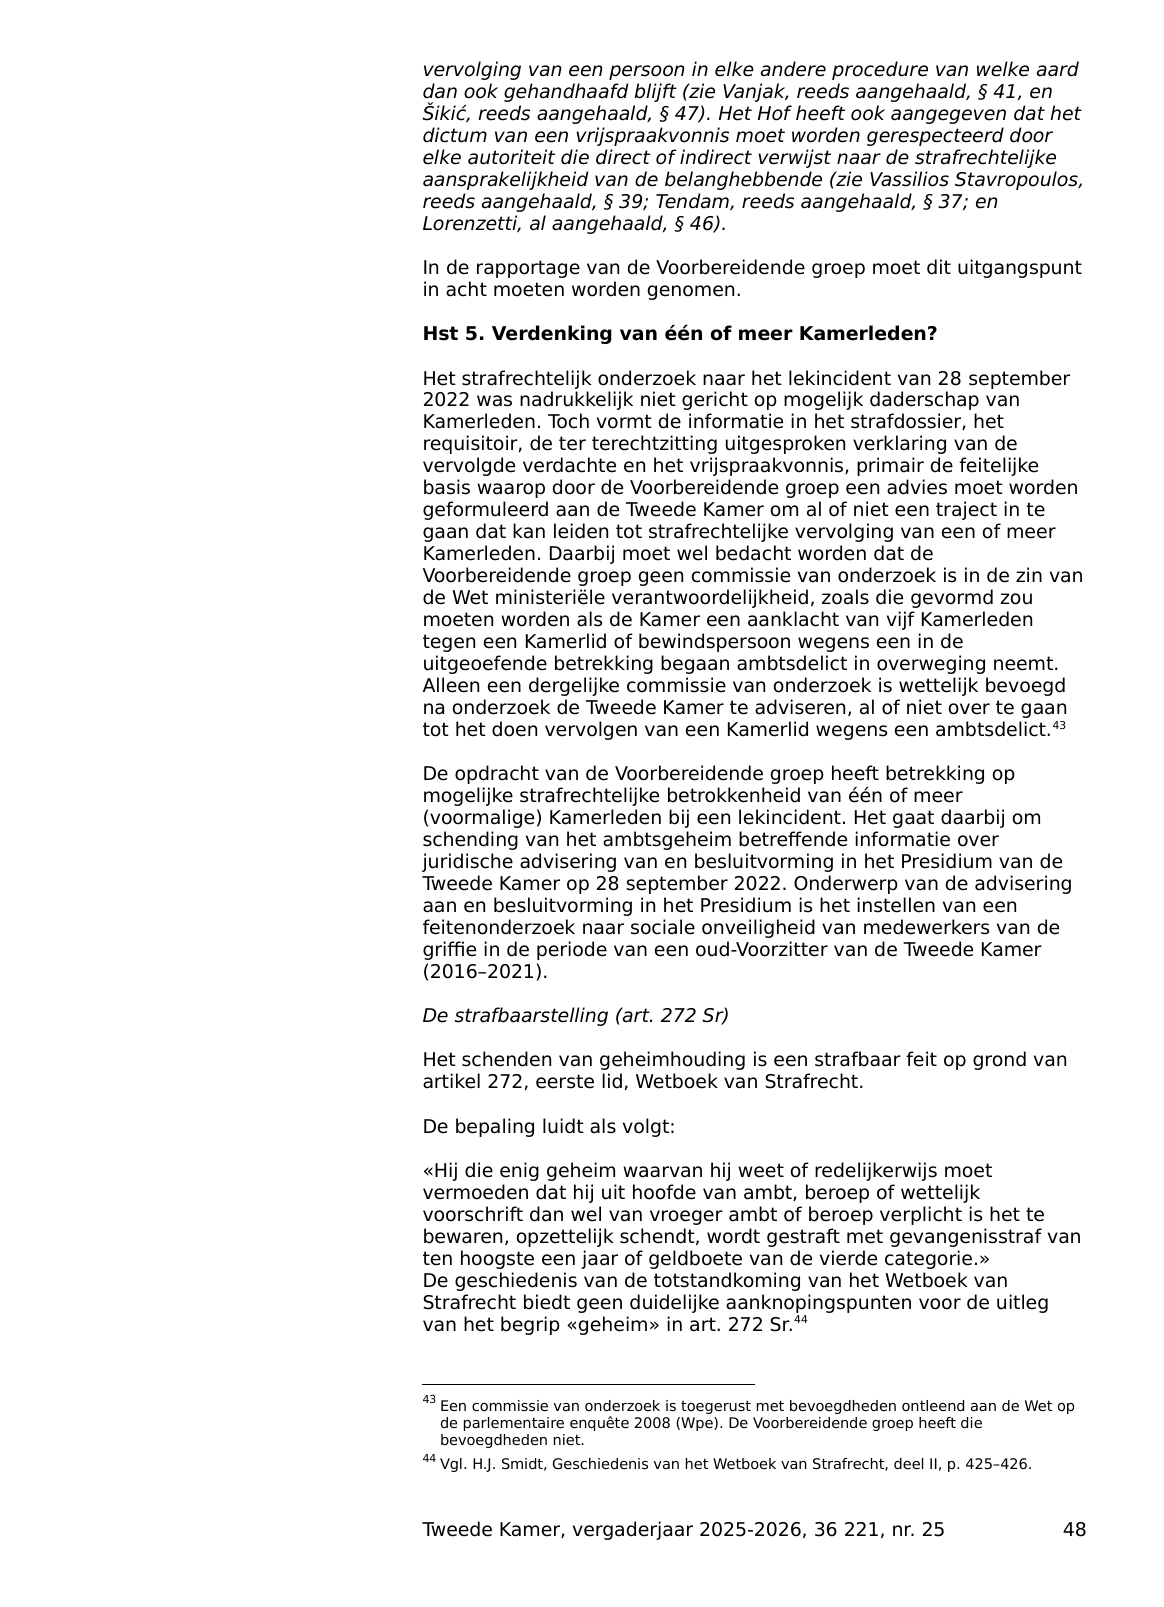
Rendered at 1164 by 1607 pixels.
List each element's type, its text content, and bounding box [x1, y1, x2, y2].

text In de rapportage van de Voorbereidende groep moet dit uitgangspunt in acht moeten worden genomen. [422, 257, 1087, 301]
subtitle De strafbaarstelling (art. 272 Sr) [422, 1005, 1087, 1027]
text Het schenden van geheimhouding is een strafbaar feit op grond van artikel 272, eerste lid, Wetboek van Strafrecht. [422, 1049, 1087, 1093]
text Het strafrechtelijk onderzoek naar het lekincident van 28 september 2022 was nadrukkelijk niet gericht op mogelijk daderschap van Kamerleden. Toch vormt de informatie in het strafdossier, het requisitoir, de ter terechtzitting uitgesproken verklaring van de vervolgde verdachte en het vrijspraakvonnis, primair de feitelijke basis waarop door de Voorbereidende groep een advies moet worden geformuleerd aan de Tweede Kamer om al of niet een traject in te gaan dat kan leiden tot strafrechtelijke vervolging van een of meer Kamerleden. Daarbij moet wel bedacht worden dat de Voorbereidende groep geen commissie van onderzoek is in de zin van de Wet ministeriële verantwoordelijkheid, zoals die gevormd zou moeten worden als de Kamer een aanklacht van vijf Kamerleden tegen een Kamerlid of bewindspersoon wegens een in de uitgeoefende betrekking begaan ambtsdelict in overweging neemt. Alleen een dergelijke commissie van onderzoek is wettelijk bevoegd na onderzoek de Tweede Kamer te adviseren, al of niet over te gaan tot het doen vervolgen van een Kamerlid wegens een ambtsdelict. [422, 367, 1087, 741]
text «Hij die enig geheim waarvan hij weet of redelijkerwijs moet vermoeden dat hij uit hoofde van ambt, beroep of wettelijk voorschrift dan wel van vroeger ambt of beroep verplicht is het te bewaren, opzettelijk schendt, wordt gestraft met gevangenisstraf van ten hoogste een jaar of geldboete van de vierde categorie.» [422, 1160, 1087, 1269]
text Een commissie van onderzoek is toegerust met bevoegdheden ontleend aan de Wet op de parlementaire enquête 2008 (Wpe). De Voorbereidende groep heeft die bevoegdheden niet. [422, 1393, 1087, 1449]
subtitle Hst 5. Verdenking van één of meer Kamerleden? [422, 323, 1087, 345]
text vervolging van een persoon in elke andere procedure van welke aard dan ook gehandhaafd blijft (zie Vanjak, reeds aangehaald, § 41, en Šikić, reeds aangehaald, § 47). Het Hof heeft ook aangegeven dat het dictum van een vrijspraakvonnis moet worden gerespecteerd door elke autoriteit die direct of indirect verwijst naar de strafrechtelijke aansprakelijkheid van de belanghebbende (zie Vassilios Stavropoulos, reeds aangehaald, § 39; Tendam, reeds aangehaald, § 37; en Lorenzetti, al aangehaald, § 46). [422, 59, 1087, 235]
text De opdracht van de Voorbereidende groep heeft betrekking op mogelijke strafrechtelijke betrokkenheid van één of meer (voormalige) Kamerleden bij een lekincident. Het gaat daarbij om schending van het ambtsgeheim betreffende informatie over juridische advisering van en besluitvorming in het Presidium van de Tweede Kamer op 28 september 2022. Onderwerp van de advisering aan en besluitvorming in het Presidium is het instellen van een feitenonderzoek naar sociale onveiligheid van medewerkers van de griffie in de periode van een oud-Voorzitter van de Tweede Kamer (2016–2021). [422, 763, 1087, 983]
text De geschiedenis van de totstandkoming van het Wetboek van Strafrecht biedt geen duidelijke aanknopingspunten voor de uitleg van het begrip «geheim» in art. 272 Sr. [422, 1269, 1087, 1336]
text De bepaling luidt als volgt: [422, 1116, 1087, 1137]
text Vgl. H.J. Smidt, Geschiedenis van het Wetboek van Strafrecht, deel II, p. 425–426. [422, 1452, 1087, 1474]
